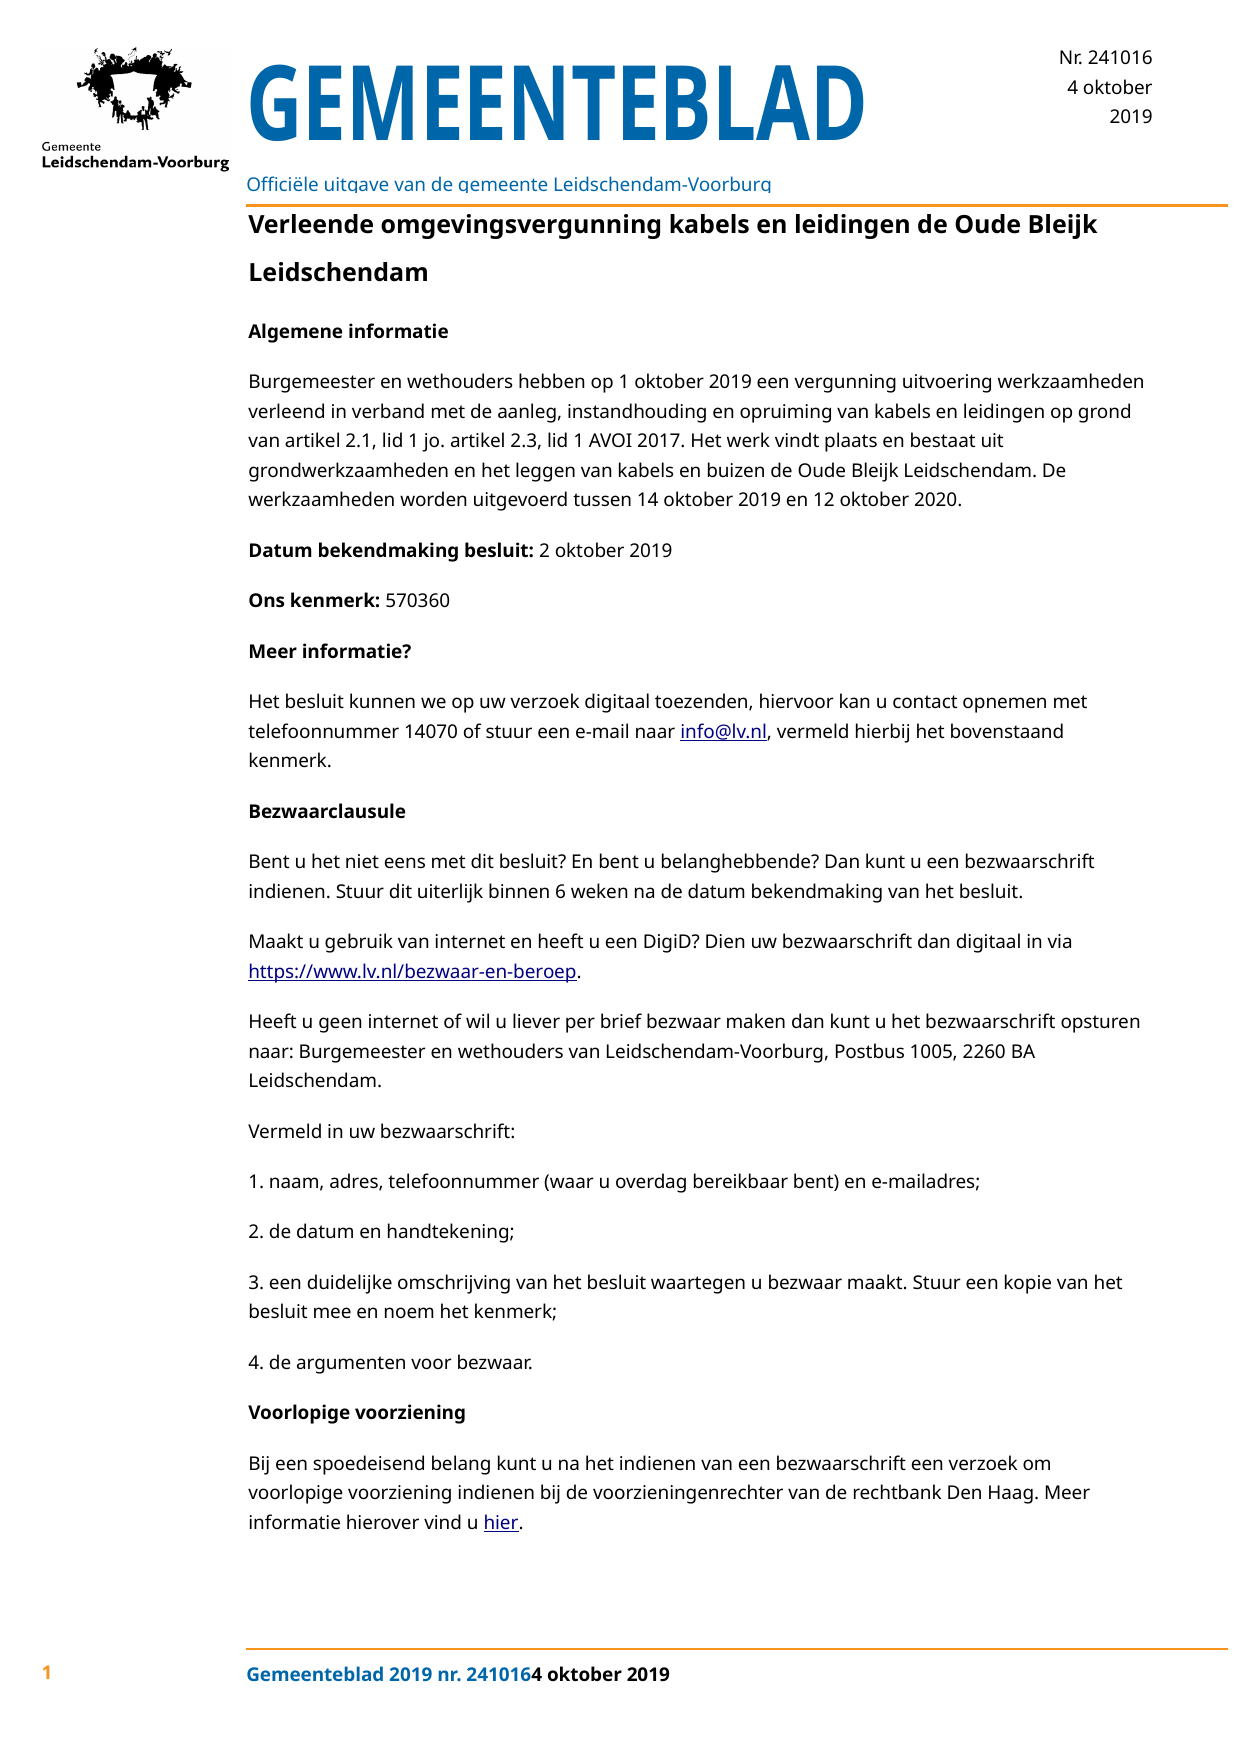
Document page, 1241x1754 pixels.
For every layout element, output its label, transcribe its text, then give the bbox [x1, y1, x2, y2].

text 4. de argumenten voor bezwaar. [248, 1349, 1152, 1375]
text Ons kenmerk: 570360 [248, 587, 1152, 613]
text Bent u het niet eens met dit besluit? En bent u belanghebbende? Dan kunt u een bezwaarschrift indienen. Stuur dit uiterlijk binnen 6 weken na de datum bekendmaking van het besluit. [248, 848, 1152, 904]
text Meer informatie? [248, 638, 1152, 664]
text Algemene informatie [248, 318, 1152, 344]
text Bij een spoedeisend belang kunt u na het indienen van een bezwaarschrift een verzoek om voorlopige voorziening indienen bij de voorzieningenrechter van de rechtbank Den Haag. Meer informatie hierover vind u hier. [248, 1450, 1152, 1535]
text 3. een duidelijke omschrijving van het besluit waartegen u bezwaar maakt. Stuur een kopie van het besluit mee en noem het kenmerk; [248, 1269, 1152, 1324]
text Maakt u gebruik van internet en heeft u een DigiD? Dien uw bezwaarschrift dan digitaal in via https://www.lv.nl/bezwaar-en-beroep. [248, 928, 1152, 984]
text Het besluit kunnen we op uw verzoek digitaal toezenden, hiervoor kan u contact opnemen met telefoonnummer 14070 of stuur een e-mail naar info@lv.nl, vermeld hierbij het bovenstaand kenmerk. [248, 688, 1152, 773]
text Heeft u geen internet of wil u liever per brief bezwaar maken dan kunt u het bezwaarschrift opsturen naar: Burgemeester en wethouders van Leidschendam-Voorburg, Postbus 1005, 2260 BA Leidschendam. [248, 1008, 1152, 1093]
text Vermeld in uw bezwaarschrift: [248, 1118, 1152, 1144]
picture [41, 47, 231, 172]
text Burgemeester en wethouders hebben op 1 oktober 2019 een vergunning uitvoering werkzaamheden verleend in verband met de aanleg, instandhouding en opruiming van kabels en leidingen op grond van artikel 2.1, lid 1 jo. artikel 2.3, lid 1 AVOI 2017. Het werk vindt plaats en bestaat uit grondwerkzaamheden en het leggen van kabels en buizen de Oude Bleijk Leidschendam. De werkzaamheden worden uitgevoerd tussen 14 oktober 2019 en 12 oktober 2020. [248, 368, 1152, 512]
text Bezwaarclausule [248, 798, 1152, 824]
text 1. naam, adres, telefoonnummer (waar u overdag bereikbaar bent) en e-mailadres; [248, 1168, 1152, 1194]
text Verleende omgevingsvergunning kabels en leidingen de Oude Bleijk Leidschendam [248, 207, 1152, 288]
text 2. de datum en handtekening; [248, 1219, 1152, 1244]
text Voorlopige voorziening [248, 1399, 1152, 1425]
text Datum bekendmaking besluit: 2 oktober 2019 [248, 537, 1152, 563]
